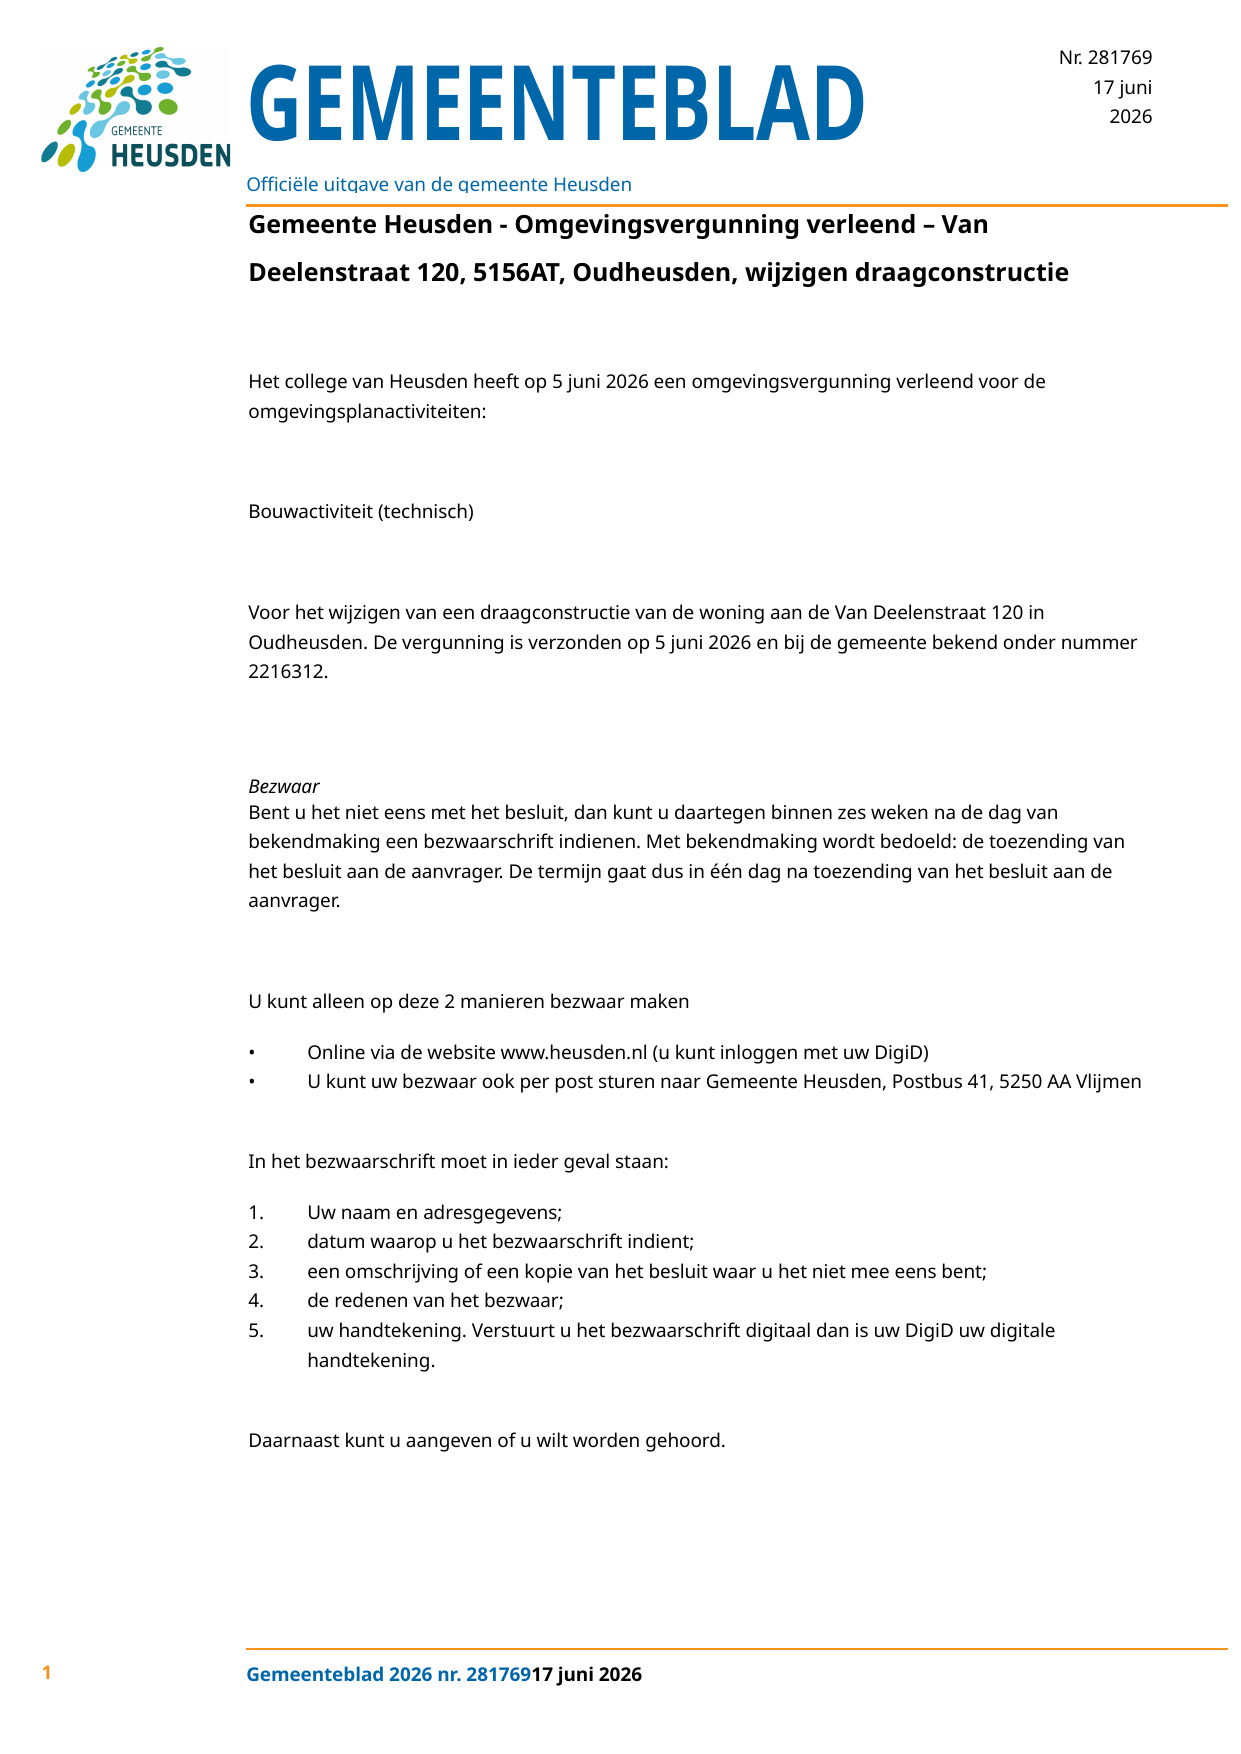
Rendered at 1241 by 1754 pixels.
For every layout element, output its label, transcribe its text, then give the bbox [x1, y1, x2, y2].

text Het college van Heusden heeft op 5 juni 2026 een omgevingsvergunning verleend voor de omgevingsplanactiviteiten: [248, 368, 1152, 424]
text Daarnaast kunt u aangeven of u wilt worden gehoord. [248, 1427, 1152, 1452]
list Online via de website www.heusden.nl (u kunt inloggen met uw DigiD) [248, 1039, 1152, 1064]
text In het bezwaarschrift moet in ieder geval staan: [248, 1148, 1152, 1174]
text Bent u het niet eens met het besluit, dan kunt u daartegen binnen zes weken na de dag van bekendmaking een bezwaarschrift indienen. Met bekendmaking wordt bedoeld: de toezending van het besluit aan de aanvrager. De termijn gaat dus in één dag na toezending van het besluit aan de aanvrager. [248, 799, 1152, 913]
text U kunt alleen op deze 2 manieren bezwaar maken [248, 988, 1152, 1014]
list de redenen van het bezwaar; [248, 1288, 1152, 1313]
text Gemeente Heusden - Omgevingsvergunning verleend – Van Deelenstraat 120, 5156AT, Oudheusden, wijzigen draagconstructie [248, 207, 1152, 288]
list U kunt uw bezwaar ook per post sturen naar Gemeente Heusden, Postbus 41, 5250 AA Vlijmen [248, 1068, 1152, 1094]
text Voor het wijzigen van een draagconstructie van de woning aan de Van Deelenstraat 120 in Oudheusden. De vergunning is verzonden op 5 juni 2026 en bij de gemeente bekend onder nummer 2216312. [248, 599, 1152, 684]
list uw handtekening. Verstuurt u het bezwaarschrift digitaal dan is uw DigiD uw digitale handtekening. [248, 1317, 1152, 1372]
text Bezwaar [248, 773, 1152, 799]
list een omschrijving of een kopie van het besluit waar u het niet mee eens bent; [248, 1258, 1152, 1284]
list Uw naam en adresgegevens; [248, 1199, 1152, 1224]
list datum waarop u het bezwaarschrift indient; [248, 1228, 1152, 1254]
text Bouwactiviteit (technisch) [248, 499, 1152, 524]
picture [41, 47, 231, 172]
